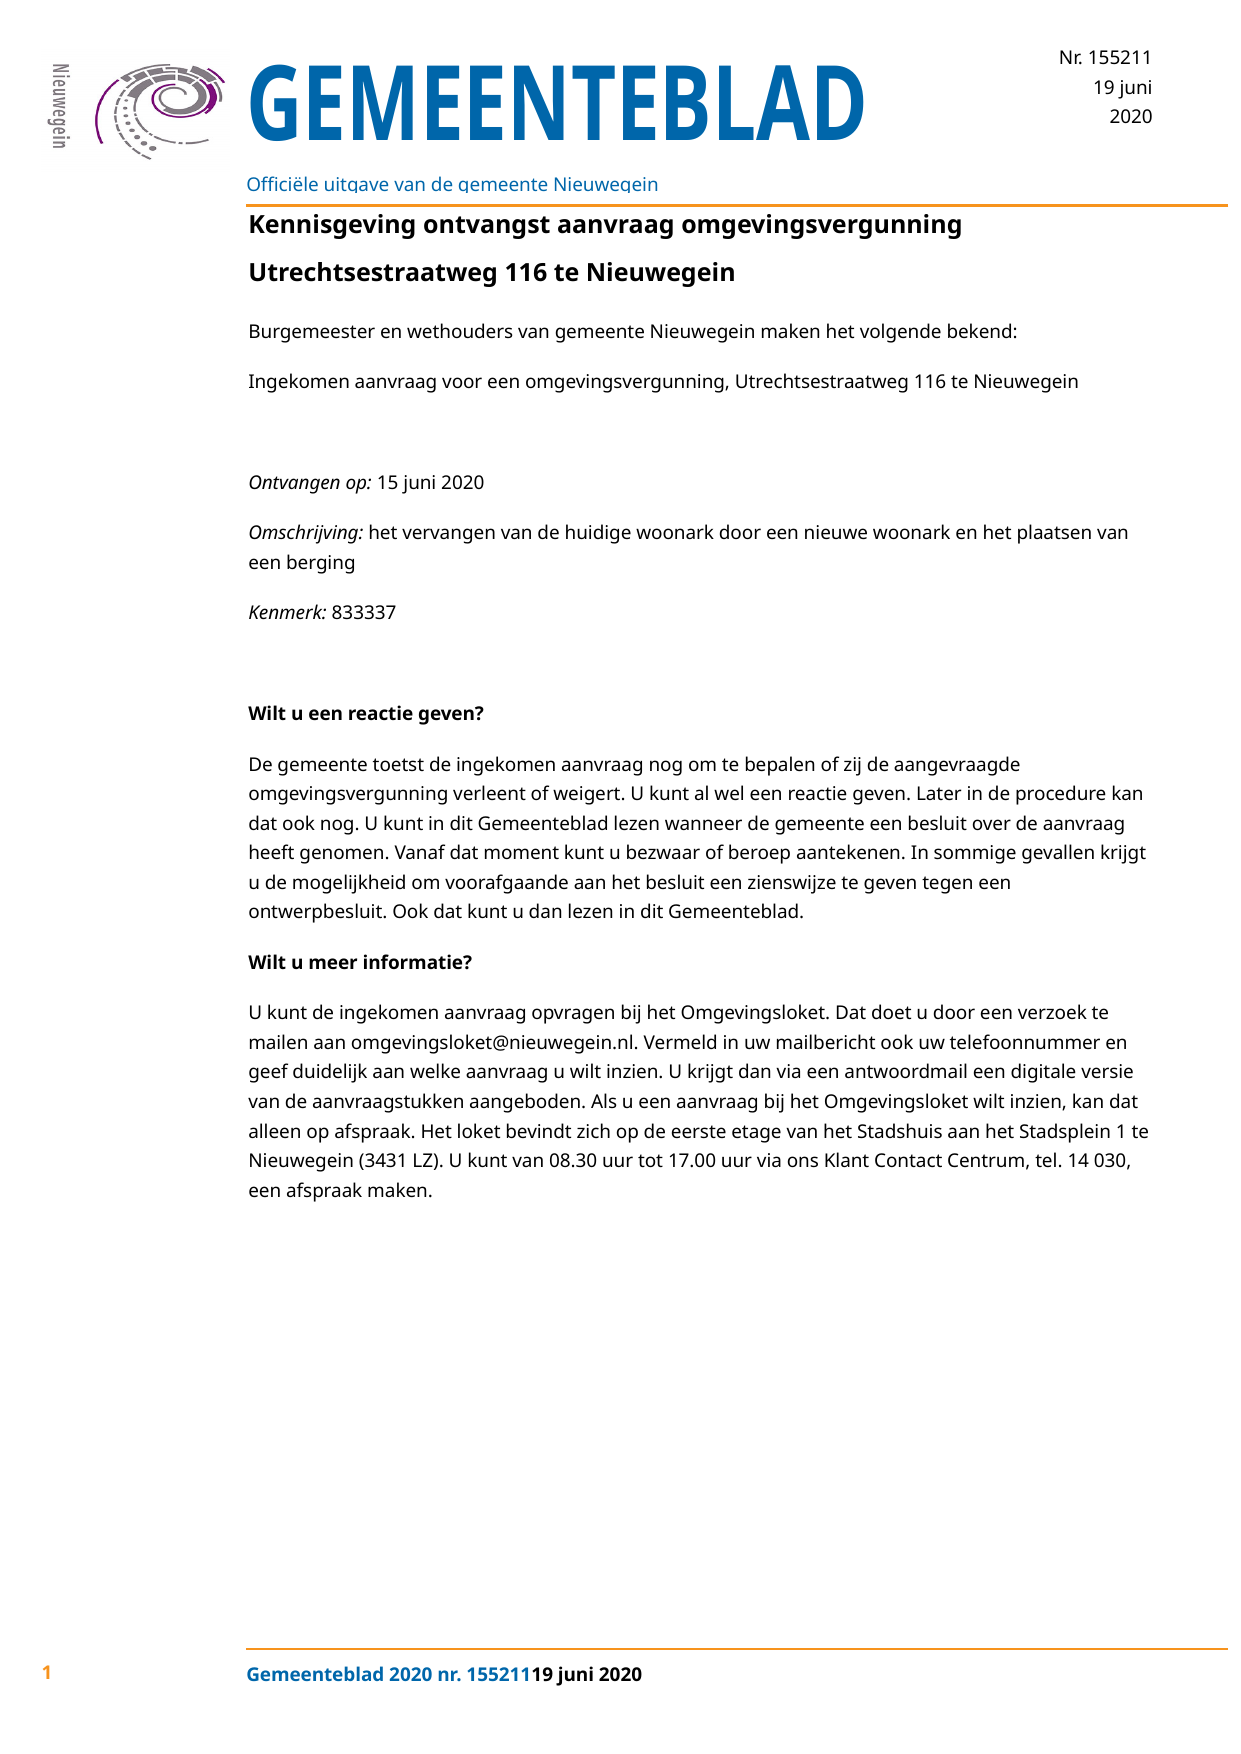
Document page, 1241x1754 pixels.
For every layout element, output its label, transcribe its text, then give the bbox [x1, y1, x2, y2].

text Ontvangen op: 15 juni 2020 [248, 469, 1152, 495]
text Omschrijving: het vervangen van de huidige woonark door een nieuwe woonark en het plaatsen van een berging [248, 519, 1152, 575]
picture [41, 47, 231, 172]
text Wilt u meer informatie? [248, 949, 1152, 975]
text Burgemeester en wethouders van gemeente Nieuwegein maken het volgende bekend: [248, 318, 1152, 344]
text De gemeente toetst de ingekomen aanvraag nog om te bepalen of zij de aangevraagde omgevingsvergunning verleent of weigert. U kunt al wel een reactie geven. Later in de procedure kan dat ook nog. U kunt in dit Gemeenteblad lezen wanneer de gemeente een besluit over de aanvraag heeft genomen. Vanaf dat moment kunt u bezwaar of beroep aantekenen. In sommige gevallen krijgt u de mogelijkheid om voorafgaande aan het besluit een zienswijze te geven tegen een ontwerpbesluit. Ook dat kunt u dan lezen in dit Gemeenteblad. [248, 751, 1152, 924]
text Ingekomen aanvraag voor een omgevingsvergunning, Utrechtsestraatweg 116 te Nieuwegein [248, 368, 1152, 394]
text Wilt u een reactie geven? [248, 700, 1152, 726]
text Kennisgeving ontvangst aanvraag omgevingsvergunning Utrechtsestraatweg 116 te Nieuwegein [248, 207, 1152, 288]
text Kenmerk: 833337 [248, 599, 1152, 625]
text U kunt de ingekomen aanvraag opvragen bij het Omgevingsloket. Dat doet u door een verzoek te mailen aan omgevingsloket@nieuwegein.nl. Vermeld in uw mailbericht ook uw telefoonnummer en geef duidelijk aan welke aanvraag u wilt inzien. U krijgt dan via een antwoordmail een digitale versie van de aanvraagstukken aangeboden. Als u een aanvraag bij het Omgevingsloket wilt inzien, kan dat alleen op afspraak. Het loket bevindt zich op de eerste etage van het Stadshuis aan het Stadsplein 1 te Nieuwegein (3431 LZ). U kunt van 08.30 uur tot 17.00 uur via ons Klant Contact Centrum, tel. 14 030, een afspraak maken. [248, 999, 1152, 1203]
